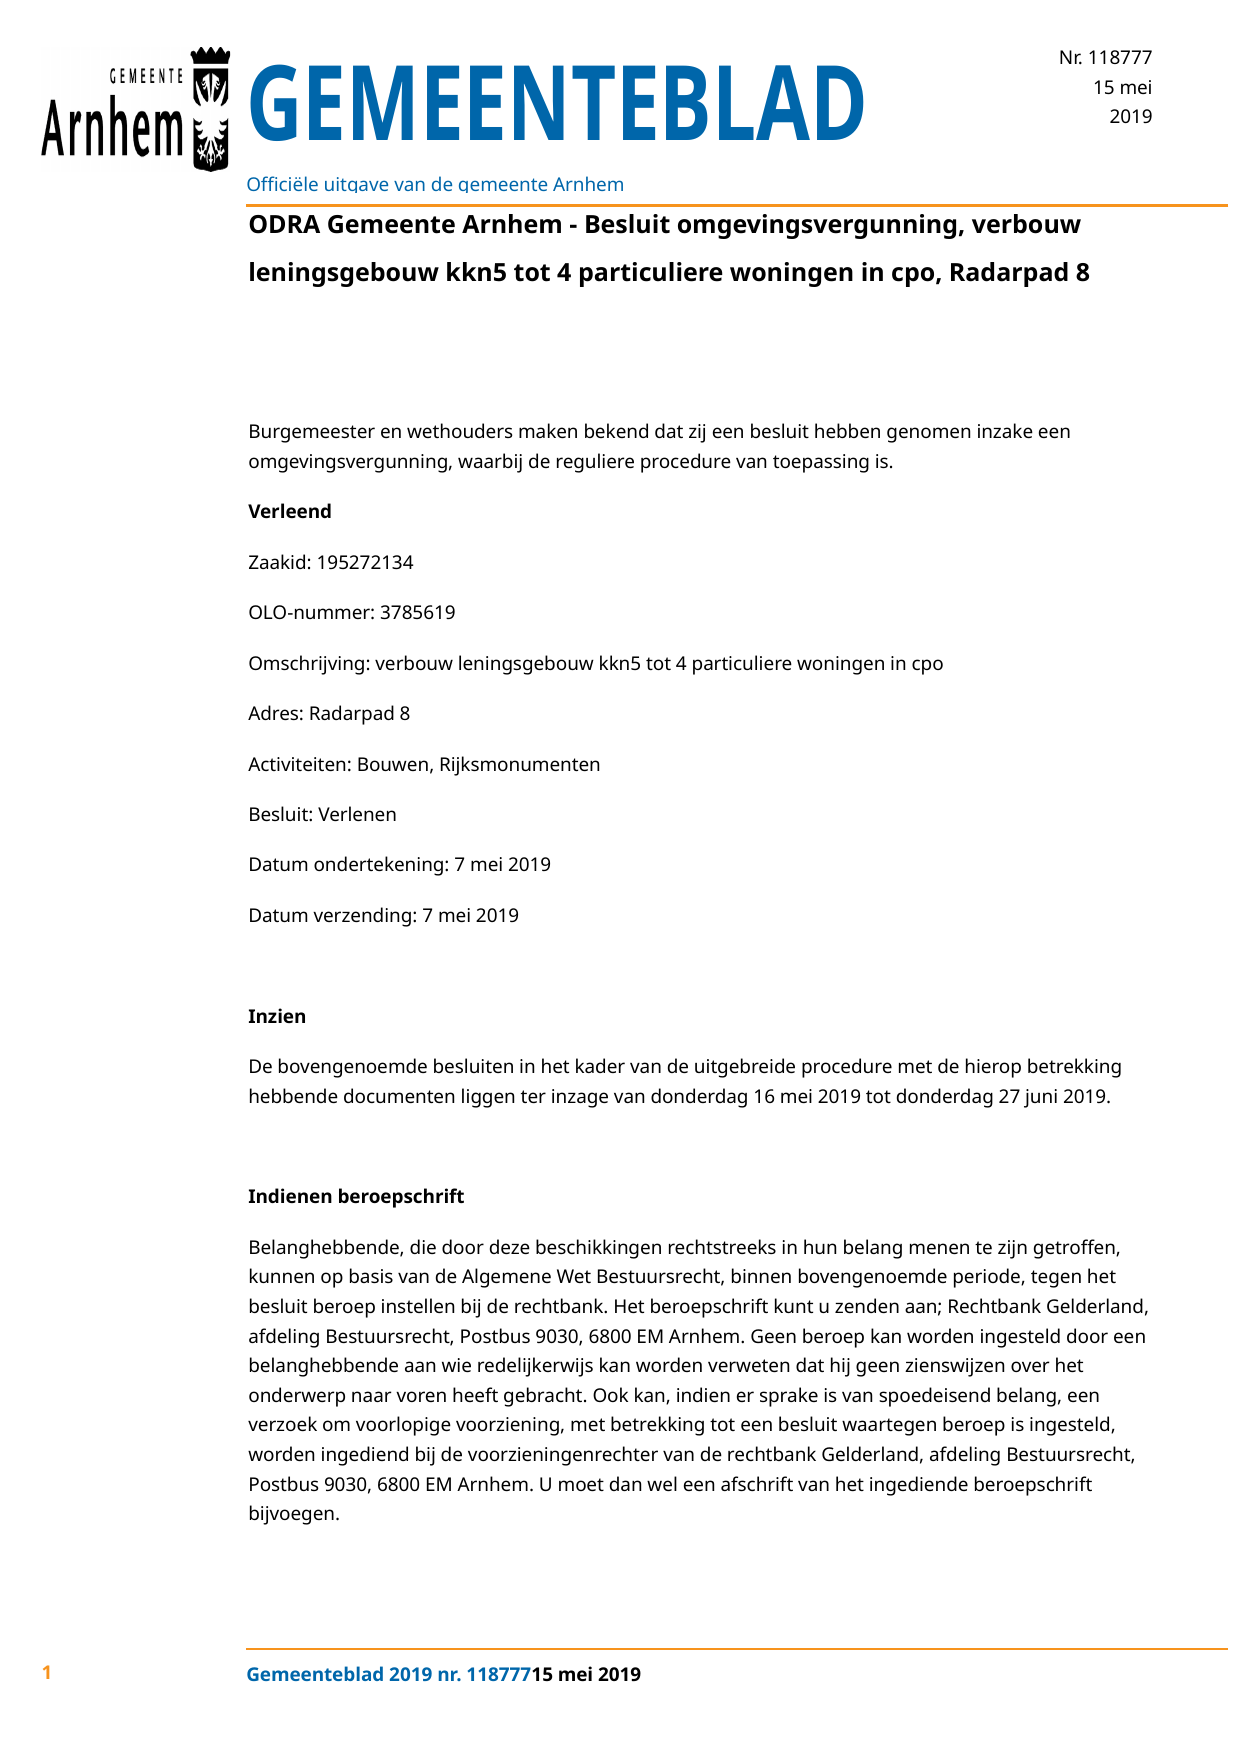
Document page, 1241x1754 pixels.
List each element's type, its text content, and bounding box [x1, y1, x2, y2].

text Belanghebbende, die door deze beschikkingen rechtstreeks in hun belang menen te zijn getroffen, kunnen op basis van de Algemene Wet Bestuursrecht, binnen bovengenoemde periode, tegen het besluit beroep instellen bij de rechtbank. Het beroepschrift kunt u zenden aan; Rechtbank Gelderland, afdeling Bestuursrecht, Postbus 9030, 6800 EM Arnhem. Geen beroep kan worden ingesteld door een belanghebbende aan wie redelijkerwijs kan worden verweten dat hij geen zienswijzen over het onderwerp naar voren heeft gebracht. Ook kan, indien er sprake is van spoedeisend belang, een verzoek om voorlopige voorziening, met betrekking tot een besluit waartegen beroep is ingesteld, worden ingediend bij de voorzieningenrechter van de rechtbank Gelderland, afdeling Bestuursrecht, Postbus 9030, 6800 EM Arnhem. U moet dan wel een afschrift van het ingediende beroepschrift bijvoegen. [248, 1234, 1152, 1526]
text De bovengenoemde besluiten in het kader van de uitgebreide procedure met de hierop betrekking hebbende documenten liggen ter inzage van donderdag 16 mei 2019 tot donderdag 27 juni 2019. [248, 1053, 1152, 1109]
picture [41, 47, 231, 172]
text OLO-nummer: 3785619 [248, 599, 1152, 625]
text Burgemeester en wethouders maken bekend dat zij een besluit hebben genomen inzake een omgevingsvergunning, waarbij de reguliere procedure van toepassing is. [248, 419, 1152, 474]
text Activiteiten: Bouwen, Rijksmonumenten [248, 751, 1152, 777]
text Datum ondertekening: 7 mei 2019 [248, 852, 1152, 877]
text ODRA Gemeente Arnhem - Besluit omgevingsvergunning, verbouw leningsgebouw kkn5 tot 4 particuliere woningen in cpo, Radarpad 8 [248, 207, 1152, 288]
text Zaakid: 195272134 [248, 549, 1152, 575]
text Datum verzending: 7 mei 2019 [248, 902, 1152, 928]
text Inzien [248, 1003, 1152, 1029]
text Verleend [248, 499, 1152, 524]
text Besluit: Verlenen [248, 801, 1152, 827]
text Indienen beroepschrift [248, 1184, 1152, 1209]
text Omschrijving: verbouw leningsgebouw kkn5 tot 4 particuliere woningen in cpo [248, 650, 1152, 676]
text Adres: Radarpad 8 [248, 700, 1152, 726]
